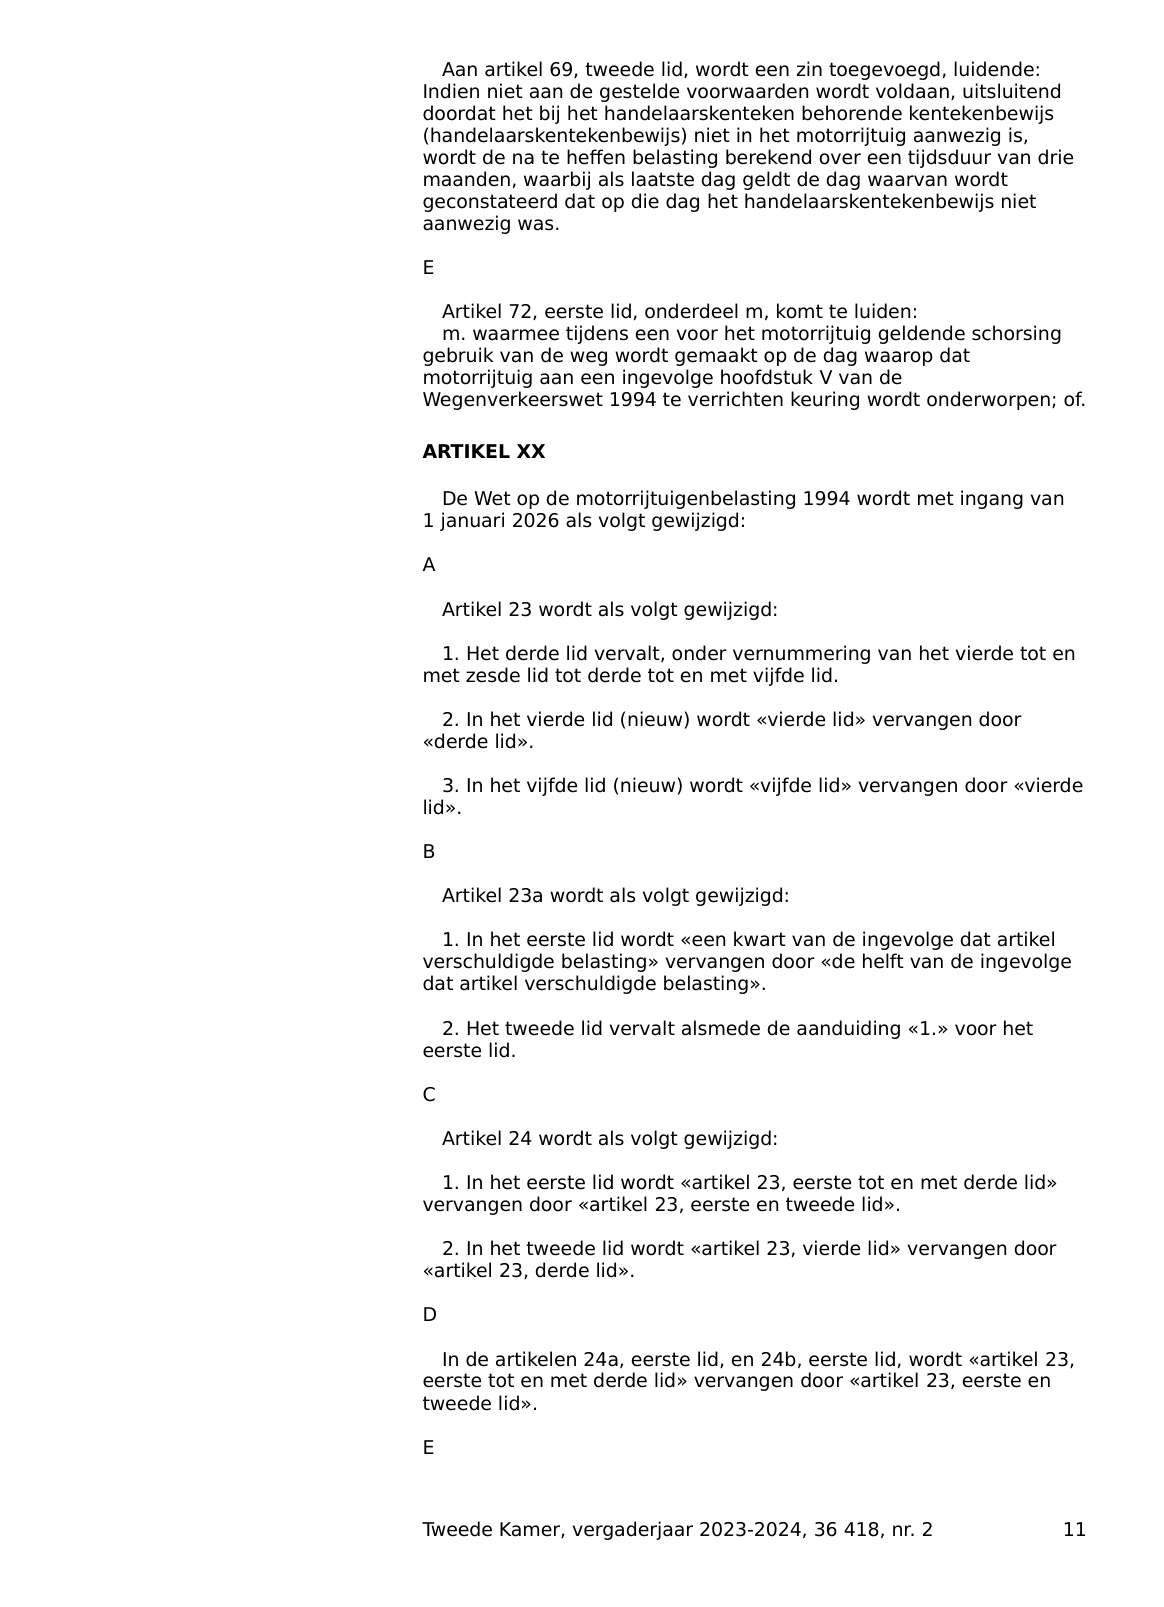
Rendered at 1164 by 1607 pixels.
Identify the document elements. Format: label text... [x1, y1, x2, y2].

text 3. In het vijfde lid (nieuw) wordt «vijfde lid» vervangen door «vierde lid». [422, 775, 1087, 819]
text 2. In het tweede lid wordt «artikel 23, vierde lid» vervangen door «artikel 23, derde lid». [422, 1238, 1087, 1282]
text Artikel 24 wordt als volgt gewijzigd: [422, 1128, 1087, 1150]
text E [422, 257, 1087, 279]
text 2. Het tweede lid vervalt alsmede de aanduiding «1.» voor het eerste lid. [422, 1017, 1087, 1061]
text 1. In het eerste lid wordt «artikel 23, eerste tot en met derde lid» vervangen door «artikel 23, eerste en tweede lid». [422, 1172, 1087, 1216]
text In de artikelen 24a, eerste lid, en 24b, eerste lid, wordt «artikel 23, eerste tot en met derde lid» vervangen door «artikel 23, eerste en tweede lid». [422, 1348, 1087, 1414]
text A [422, 554, 1087, 576]
text 2. In het vierde lid (nieuw) wordt «vierde lid» vervangen door «derde lid». [422, 709, 1087, 753]
text Artikel 23 wordt als volgt gewijzigd: [422, 598, 1087, 620]
text m. waarmee tijdens een voor het motorrijtuig geldende schorsing gebruik van de weg wordt gemaakt op de dag waarop dat motorrijtuig aan een ingevolge hoofdstuk V van de Wegenverkeerswet 1994 te verrichten keuring wordt onderworpen; of. [422, 323, 1087, 411]
text E [422, 1437, 1087, 1458]
subtitle ARTIKEL XX [422, 441, 1087, 463]
text Artikel 23a wordt als volgt gewijzigd: [422, 885, 1087, 907]
text D [422, 1304, 1087, 1326]
text 1. In het eerste lid wordt «een kwart van de ingevolge dat artikel verschuldigde belasting» vervangen door «de helft van de ingevolge dat artikel verschuldigde belasting». [422, 929, 1087, 995]
text Artikel 72, eerste lid, onderdeel m, komt te luiden: [422, 301, 1087, 323]
text De Wet op de motorrijtuigenbelasting 1994 wordt met ingang van 1 januari 2026 als volgt gewijzigd: [422, 488, 1087, 532]
text B [422, 841, 1087, 863]
text Aan artikel 69, tweede lid, wordt een zin toegevoegd, luidende: Indien niet aan de gestelde voorwaarden wordt voldaan, uitsluitend doordat het bij het handelaarskenteken behorende kentekenbewijs (handelaarskentekenbewijs) niet in het motorrijtuig aanwezig is, wordt de na te heffen belasting berekend over een tijdsduur van drie maanden, waarbij als laatste dag geldt de dag waarvan wordt geconstateerd dat op die dag het handelaarskentekenbewijs niet aanwezig was. [422, 59, 1087, 235]
text 1. Het derde lid vervalt, onder vernummering van het vierde tot en met zesde lid tot derde tot en met vijfde lid. [422, 643, 1087, 687]
text C [422, 1084, 1087, 1106]
